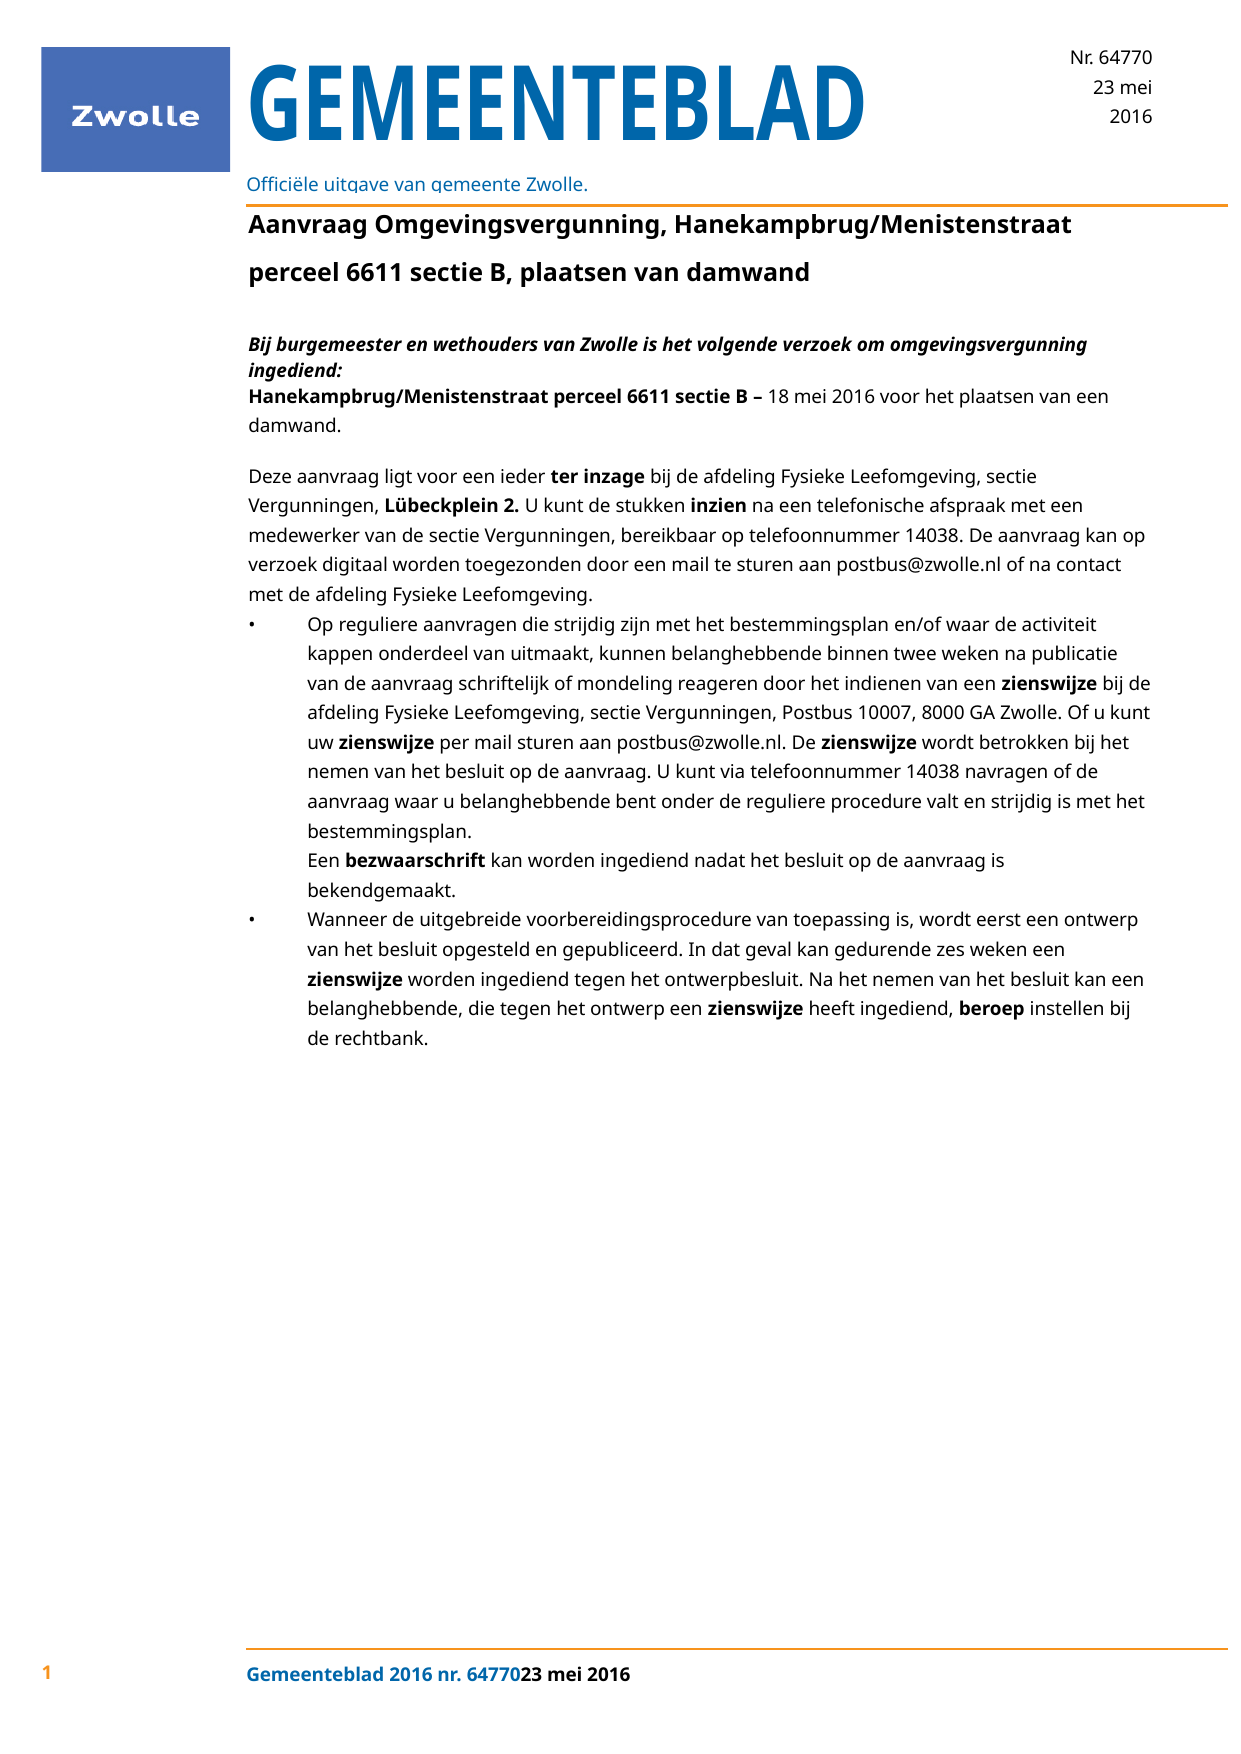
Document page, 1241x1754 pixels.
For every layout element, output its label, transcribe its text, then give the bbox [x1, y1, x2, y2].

text Bij burgemeester en wethouders van Zwolle is het volgende verzoek om omgevingsvergunning ingediend: [248, 331, 1152, 383]
list Wanneer de uitgebreide voorbereidingsprocedure van toepassing is, wordt eerst een ontwerp van het besluit opgesteld en gepubliceerd. In dat geval kan gedurende zes weken een zienswijze worden ingediend tegen het ontwerpbesluit. Na het nemen van het besluit kan een belanghebbende, die tegen het ontwerp een zienswijze heeft ingediend, beroep instellen bij de rechtbank. [248, 907, 1152, 1051]
list Op reguliere aanvragen die strijdig zijn met het bestemmingsplan en/of waar de activiteit kappen onderdeel van uitmaakt, kunnen belanghebbende binnen twee weken na publicatie van de aanvraag schriftelijk of mondeling reageren door het indienen van een zienswijze bij de afdeling Fysieke Leefomgeving, sectie Vergunningen, Postbus 10007, 8000 GA Zwolle. Of u kunt uw zienswijze per mail sturen aan postbus@zwolle.nl. De zienswijze wordt betrokken bij het nemen van het besluit op de aanvraag. U kunt via telefoonnummer 14038 navragen of de aanvraag waar u belanghebbende bent onder de reguliere procedure valt en strijdig is met het bestemmingsplan. [248, 611, 1152, 844]
text Aanvraag Omgevingsvergunning, Hanekampbrug/Menistenstraat perceel 6611 sectie B, plaatsen van damwand [248, 207, 1152, 288]
picture [41, 47, 231, 172]
text Deze aanvraag ligt voor een ieder ter inzage bij de afdeling Fysieke Leefomgeving, sectie Vergunningen, Lübeckplein 2. U kunt de stukken inzien na een telefonische afspraak met een medewerker van de sectie Vergunningen, bereikbaar op telefoonnummer 14038. De aanvraag kan op verzoek digitaal worden toegezonden door een mail te sturen aan postbus@zwolle.nl of na contact met de afdeling Fysieke Leefomgeving. [248, 463, 1152, 607]
text Hanekampbrug/Menistenstraat perceel 6611 sectie B – 18 mei 2016 voor het plaatsen van een damwand. [248, 383, 1152, 438]
list Een bezwaarschrift kan worden ingediend nadat het besluit op de aanvraag is bekendgemaakt. [248, 847, 1152, 903]
